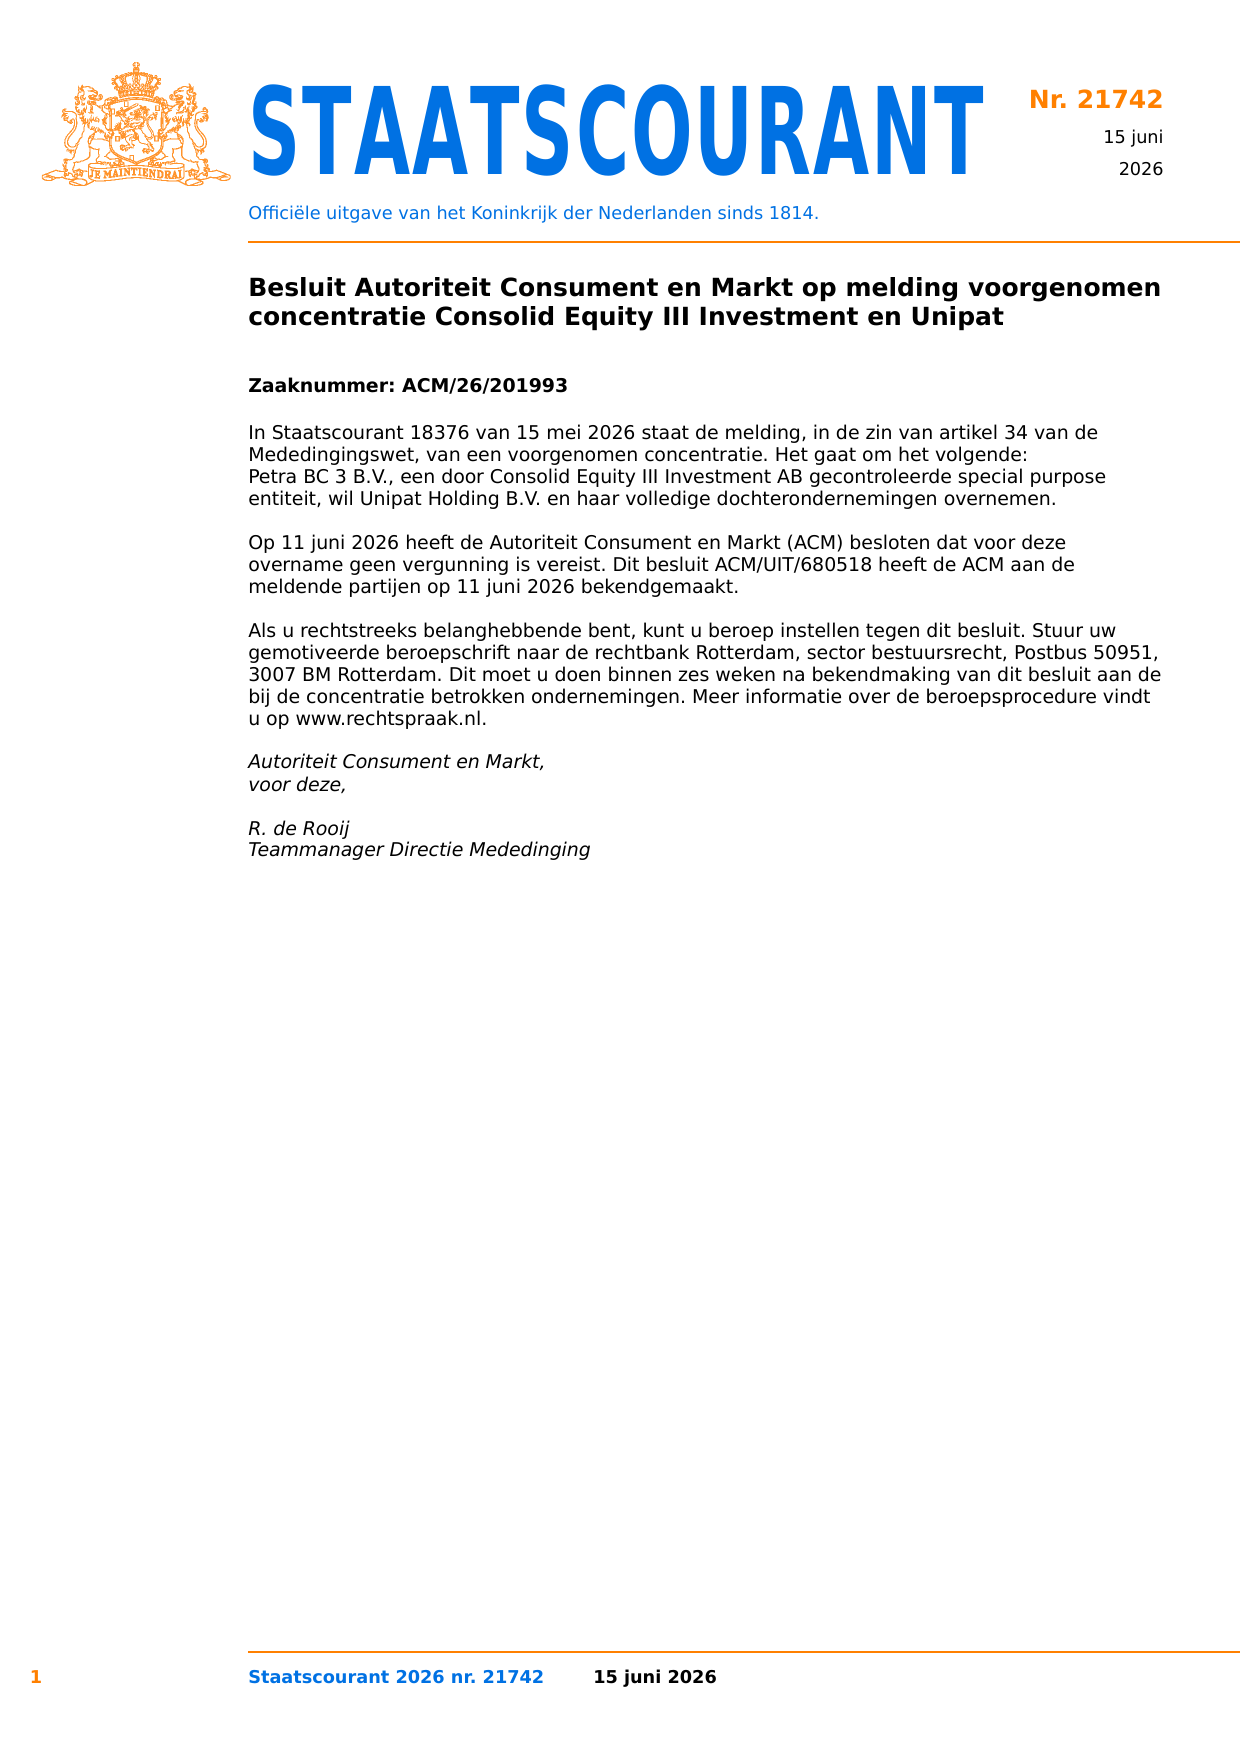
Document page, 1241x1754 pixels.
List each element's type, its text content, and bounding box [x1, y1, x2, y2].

table_header Nr. 21742 [998, 62, 1240, 121]
table_cell 2026 [998, 153, 1240, 203]
picture [41, 62, 231, 186]
table_cell 15 juni [998, 121, 1240, 153]
text Autoriteit Consument en Markt, voor deze, R. de Rooij Teammanager Directie Mededinging [248, 751, 1163, 861]
text Petra BC 3 B.V., een door Consolid Equity III Investment AB gecontroleerde special purpose entiteit, wil Unipat Holding B.V. en haar volledige dochterondernemingen overnemen. [248, 466, 1163, 510]
text Als u rechtstreeks belanghebbende bent, kunt u beroep instellen tegen dit besluit. Stuur uw gemotiveerde beroepschrift naar de rechtbank Rotterdam, sector bestuursrecht, Postbus 50951, 3007 BM Rotterdam. Dit moet u doen binnen zes weken na bekendmaking van dit besluit aan de bij de concentratie betrokken ondernemingen. Meer informatie over de beroepsprocedure vindt u op www.rechtspraak.nl. [248, 620, 1163, 729]
table_cell Officiële uitgave van het Koninkrijk der Nederlanden sinds 1814. [248, 203, 1240, 241]
table_header [25, 62, 248, 241]
subtitle Zaaknummer: ACM/26/201993 [248, 375, 1163, 397]
text In Staatscourant 18376 van 15 mei 2026 staat de melding, in de zin van artikel 34 van de Mededingingswet, van een voorgenomen concentratie. Het gaat om het volgende: [248, 422, 1163, 466]
table_header STAATSCOURANT [248, 62, 998, 203]
subtitle Besluit Autoriteit Consument en Markt op melding voorgenomen concentratie Consolid Equity III Investment en Unipat [248, 273, 1163, 331]
text Op 11 juni 2026 heeft de Autoriteit Consument en Markt (ACM) besloten dat voor deze overname geen vergunning is vereist. Dit besluit ACM/UIT/680518 heeft de ACM aan de meldende partijen op 11 juni 2026 bekendgemaakt. [248, 532, 1163, 598]
